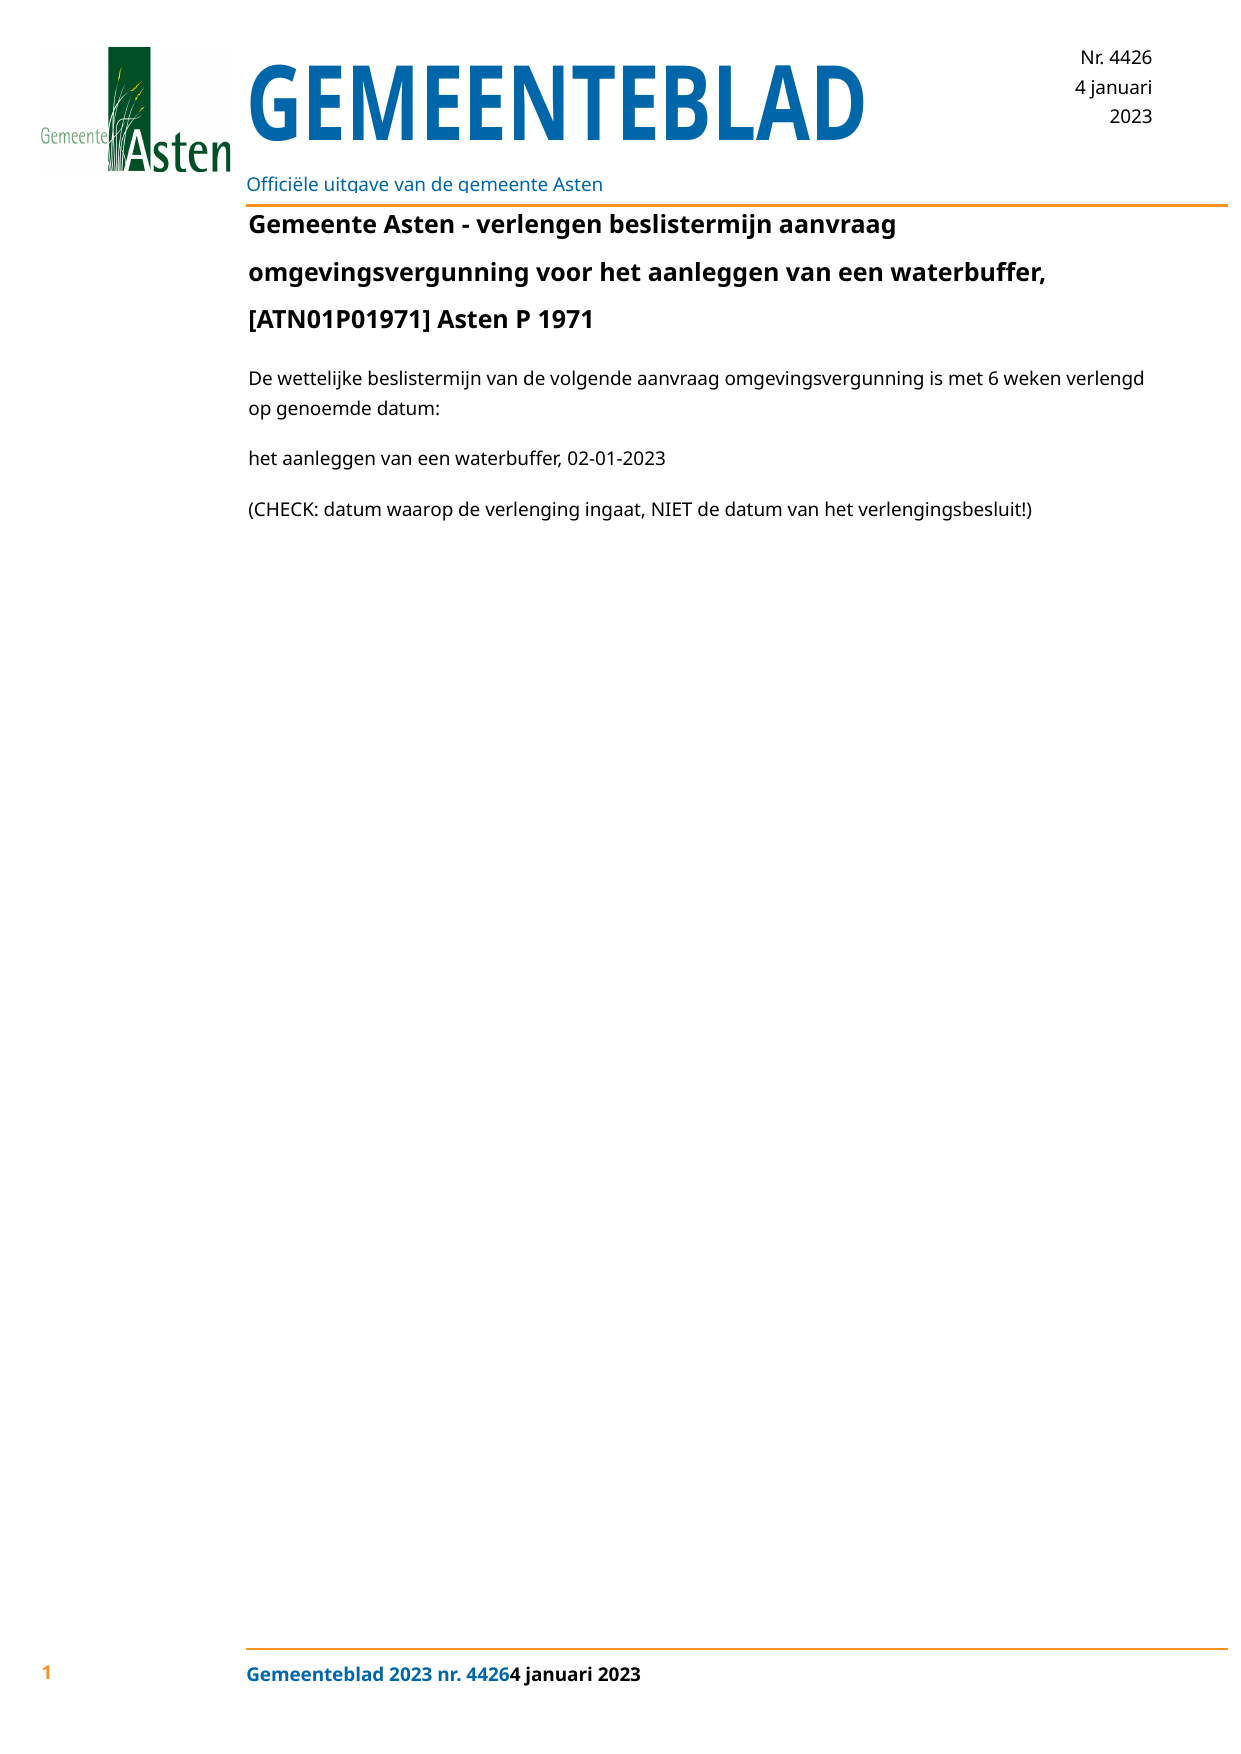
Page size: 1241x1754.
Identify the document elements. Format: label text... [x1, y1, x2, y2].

picture [41, 47, 231, 172]
text Gemeente Asten - verlengen beslistermijn aanvraag omgevingsvergunning voor het aanleggen van een waterbuffer, [ATN01P01971] Asten P 1971 [248, 207, 1152, 336]
text De wettelijke beslistermijn van de volgende aanvraag omgevingsvergunning is met 6 weken verlengd op genoemde datum: [248, 366, 1152, 421]
text het aanleggen van een waterbuffer, 02-01-2023 [248, 446, 1152, 471]
text (CHECK: datum waarop de verlenging ingaat, NIET de datum van het verlengingsbesluit!) [248, 496, 1152, 522]
